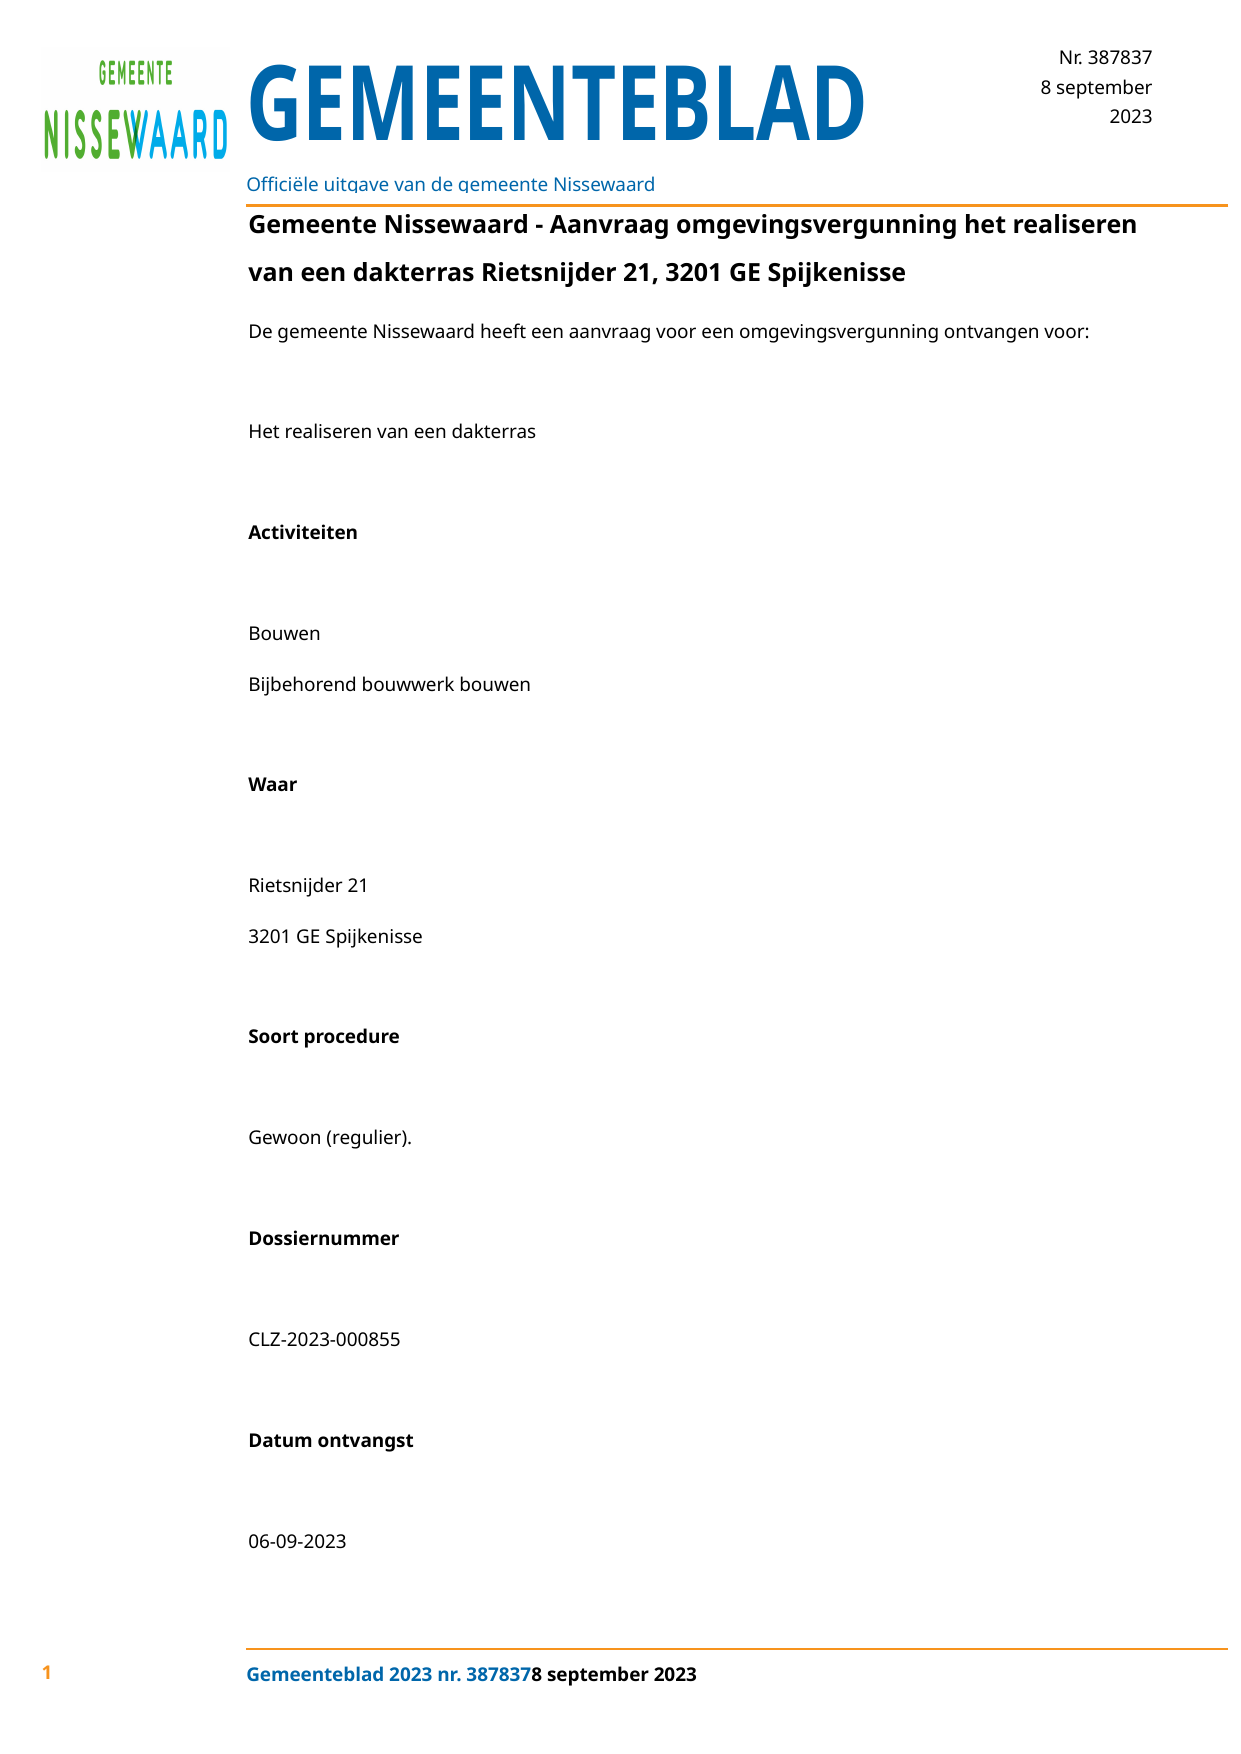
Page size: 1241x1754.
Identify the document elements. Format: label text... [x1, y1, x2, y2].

picture [41, 47, 231, 172]
text CLZ-2023-000855 [248, 1326, 1152, 1352]
text 06-09-2023 [248, 1528, 1152, 1554]
text Dossiernummer [248, 1225, 1152, 1251]
text Activiteiten [248, 519, 1152, 545]
text Gemeente Nissewaard - Aanvraag omgevingsvergunning het realiseren van een dakterras Rietsnijder 21, 3201 GE Spijkenisse [248, 207, 1152, 288]
text De gemeente Nissewaard heeft een aanvraag voor een omgevingsvergunning ontvangen voor: [248, 318, 1152, 344]
text Bouwen [248, 620, 1152, 646]
text Soort procedure [248, 1024, 1152, 1049]
text Rietsnijder 21 [248, 872, 1152, 898]
text Bijbehorend bouwwerk bouwen [248, 671, 1152, 697]
text 3201 GE Spijkenisse [248, 923, 1152, 949]
text Waar [248, 772, 1152, 797]
text Het realiseren van een dakterras [248, 419, 1152, 444]
text Datum ontvangst [248, 1427, 1152, 1453]
text Gewoon (regulier). [248, 1124, 1152, 1150]
